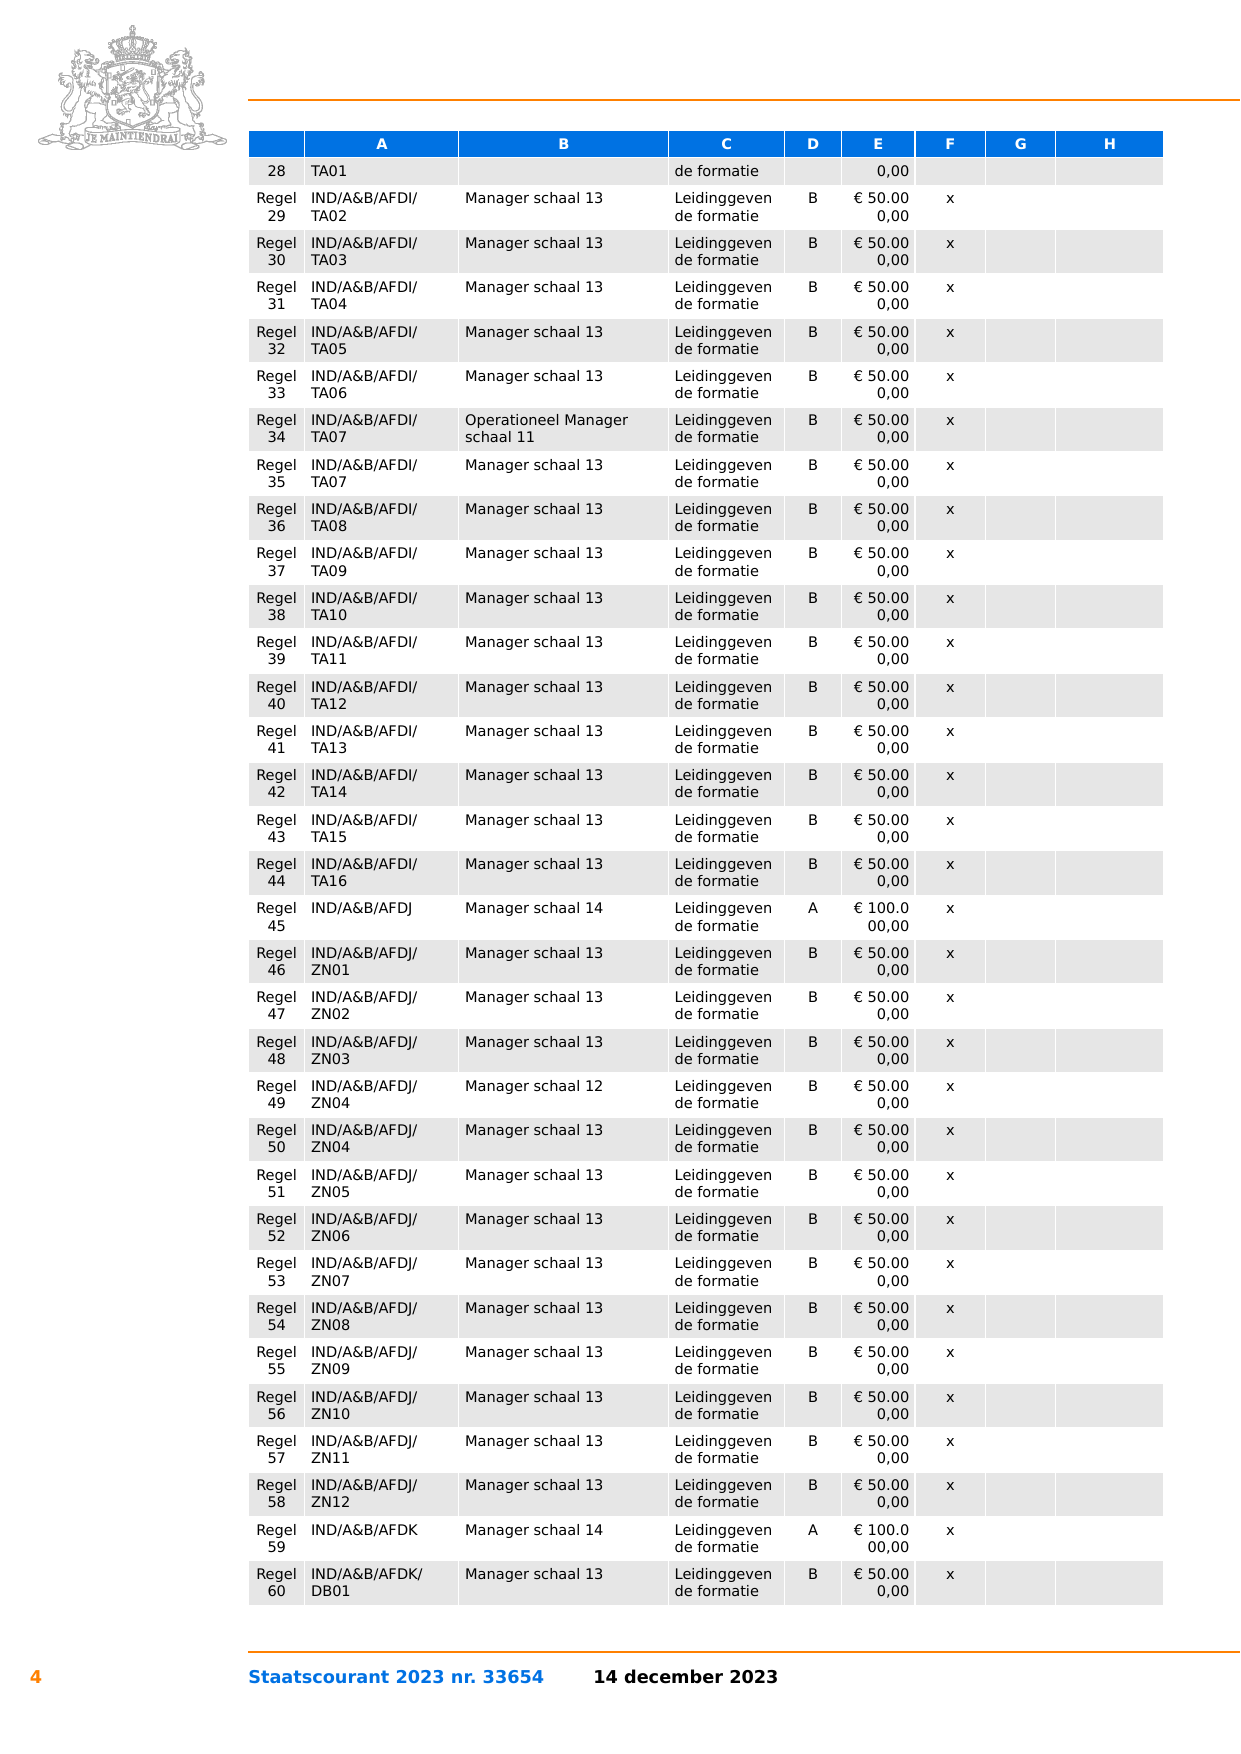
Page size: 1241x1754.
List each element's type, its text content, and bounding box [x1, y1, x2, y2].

table_cell [1056, 186, 1163, 229]
table_cell B [785, 1029, 841, 1072]
table_cell Manager schaal 13 [459, 452, 668, 495]
table_cell Leidinggevende formatie [669, 363, 784, 407]
table_cell € 50.000,00 [842, 1162, 914, 1205]
table_cell IND/A&B/AFDJ/ZN09 [305, 1340, 458, 1383]
table_cell B [785, 940, 841, 983]
table_cell [1056, 1029, 1163, 1072]
table_cell Operationeel Manager schaal 11 [459, 408, 668, 451]
table_cell Regel 30 [249, 230, 304, 273]
table_cell [1056, 230, 1163, 273]
table_cell IND/A&B/AFDI/TA07 [305, 408, 458, 451]
table_cell [1056, 718, 1163, 762]
table_cell [1056, 674, 1163, 717]
table_cell x [916, 807, 985, 850]
table_cell Regel 33 [249, 363, 304, 407]
table_cell Manager schaal 13 [459, 1295, 668, 1338]
table_cell Regel 50 [249, 1118, 304, 1161]
table_cell € 50.000,00 [842, 230, 914, 273]
table_cell Regel 60 [249, 1561, 304, 1605]
table_cell IND/A&B/AFDJ/ZN02 [305, 985, 458, 1028]
table_cell [1056, 896, 1163, 939]
table_cell € 50.000,00 [842, 1295, 914, 1338]
table_cell B [785, 630, 841, 673]
table_cell € 50.000,00 [842, 807, 914, 850]
table_cell Regel 59 [249, 1517, 304, 1560]
table_cell [1056, 496, 1163, 540]
table_cell Manager schaal 13 [459, 1428, 668, 1472]
table_cell x [916, 1428, 985, 1472]
table_cell x [916, 1162, 985, 1205]
table_cell [1056, 851, 1163, 895]
table_header B [459, 131, 668, 157]
table_cell Regel 48 [249, 1029, 304, 1072]
table_cell Regel 47 [249, 985, 304, 1028]
table_cell Regel 54 [249, 1295, 304, 1338]
table_cell IND/A&B/AFDJ/ZN10 [305, 1384, 458, 1427]
table_cell Leidinggevende formatie [669, 1428, 784, 1472]
table_cell B [785, 408, 841, 451]
table_cell Leidinggevende formatie [669, 1340, 784, 1383]
table_cell Leidinggevende formatie [669, 1118, 784, 1161]
table_cell [986, 408, 1055, 451]
table_cell IND/A&B/AFDJ/ZN01 [305, 940, 458, 983]
table_cell IND/A&B/AFDI/TA02 [305, 186, 458, 229]
table_cell Manager schaal 13 [459, 851, 668, 895]
table_cell Leidinggevende formatie [669, 1251, 784, 1294]
table_cell [986, 230, 1055, 273]
table_cell B [785, 496, 841, 540]
table_cell B [785, 1206, 841, 1250]
table_cell Leidinggevende formatie [669, 1295, 784, 1338]
table_cell Regel 44 [249, 851, 304, 895]
table_cell x [916, 319, 985, 362]
table_cell € 50.000,00 [842, 1118, 914, 1161]
table_cell [986, 1561, 1055, 1605]
table_cell B [785, 452, 841, 495]
table_cell € 50.000,00 [842, 319, 914, 362]
table_cell Leidinggevende formatie [669, 718, 784, 762]
table_cell [986, 630, 1055, 673]
table_cell x [916, 186, 985, 229]
table_cell IND/A&B/AFDI/TA16 [305, 851, 458, 895]
table_cell € 50.000,00 [842, 363, 914, 407]
table_cell [1056, 452, 1163, 495]
table_cell B [785, 1384, 841, 1427]
table_cell € 50.000,00 [842, 1029, 914, 1072]
table_cell B [785, 1428, 841, 1472]
table_cell B [785, 985, 841, 1028]
table_cell B [785, 363, 841, 407]
table_cell [1056, 1517, 1163, 1560]
table_cell B [785, 1561, 841, 1605]
table_header A [305, 131, 458, 157]
table_cell [986, 452, 1055, 495]
table_cell Manager schaal 14 [459, 896, 668, 939]
table_cell Manager schaal 13 [459, 230, 668, 273]
table_cell € 50.000,00 [842, 940, 914, 983]
table_cell IND/A&B/AFDI/TA06 [305, 363, 458, 407]
table_cell B [785, 1118, 841, 1161]
table_cell IND/A&B/AFDI/TA10 [305, 585, 458, 628]
table_cell B [785, 807, 841, 850]
table_header D [785, 131, 841, 157]
table_cell x [916, 1561, 985, 1605]
table_cell Manager schaal 12 [459, 1073, 668, 1117]
table_header H [1056, 131, 1163, 157]
table_cell Regel 43 [249, 807, 304, 850]
table_cell [986, 807, 1055, 850]
table_cell [1056, 1251, 1163, 1294]
table_cell Manager schaal 13 [459, 1340, 668, 1383]
table_cell B [785, 1073, 841, 1117]
table_cell Regel 36 [249, 496, 304, 540]
table_header E [842, 131, 914, 157]
table_cell Manager schaal 13 [459, 1561, 668, 1605]
table_cell [986, 1384, 1055, 1427]
table_cell [1056, 1118, 1163, 1161]
table_cell [1056, 1295, 1163, 1338]
table_cell € 50.000,00 [842, 1073, 914, 1117]
table_cell € 50.000,00 [842, 275, 914, 318]
table_cell € 50.000,00 [842, 408, 914, 451]
table_cell x [916, 940, 985, 983]
table_cell Regel 57 [249, 1428, 304, 1472]
table_cell Regel 42 [249, 763, 304, 806]
table_cell x [916, 1517, 985, 1560]
table_cell Manager schaal 13 [459, 985, 668, 1028]
table_cell [986, 1073, 1055, 1117]
table_cell IND/A&B/AFDJ/ZN06 [305, 1206, 458, 1250]
table_cell Regel 38 [249, 585, 304, 628]
table_cell Leidinggevende formatie [669, 585, 784, 628]
table_cell Regel 41 [249, 718, 304, 762]
table_header G [986, 131, 1055, 157]
table_cell Regel 52 [249, 1206, 304, 1250]
table_cell IND/A&B/AFDJ/ZN08 [305, 1295, 458, 1338]
table_cell Regel 49 [249, 1073, 304, 1117]
table_cell B [785, 1295, 841, 1338]
table_cell € 50.000,00 [842, 630, 914, 673]
table_cell Regel 37 [249, 541, 304, 584]
table_cell IND/A&B/AFDK [305, 1517, 458, 1560]
table_cell Manager schaal 14 [459, 1517, 668, 1560]
table_cell [986, 896, 1055, 939]
table_header [249, 131, 304, 157]
table_cell IND/A&B/AFDJ/ZN04 [305, 1073, 458, 1117]
table_cell IND/A&B/AFDJ/ZN07 [305, 1251, 458, 1294]
table_cell A [785, 896, 841, 939]
table_cell Manager schaal 13 [459, 496, 668, 540]
table_cell IND/A&B/AFDI/TA11 [305, 630, 458, 673]
table_cell Manager schaal 13 [459, 1162, 668, 1205]
table_cell Leidinggevende formatie [669, 230, 784, 273]
table_cell B [785, 674, 841, 717]
table_cell [1056, 1206, 1163, 1250]
table_cell [1056, 319, 1163, 362]
table_cell Manager schaal 13 [459, 1251, 668, 1294]
table_cell Manager schaal 13 [459, 1118, 668, 1161]
table_cell Manager schaal 13 [459, 1473, 668, 1516]
table_cell B [785, 1251, 841, 1294]
table_cell Manager schaal 13 [459, 363, 668, 407]
table_cell B [785, 851, 841, 895]
table_cell [986, 674, 1055, 717]
table_cell Manager schaal 13 [459, 275, 668, 318]
table_cell [1056, 807, 1163, 850]
table_cell [986, 496, 1055, 540]
table_cell € 50.000,00 [842, 496, 914, 540]
table_cell [986, 1340, 1055, 1383]
table_cell Manager schaal 13 [459, 186, 668, 229]
table_cell B [785, 541, 841, 584]
table_cell IND/A&B/AFDI/TA09 [305, 541, 458, 584]
table_cell x [916, 718, 985, 762]
table_cell IND/A&B/AFDJ [305, 896, 458, 939]
table_cell [986, 851, 1055, 895]
table_cell de formatie [669, 158, 784, 185]
table_cell [1056, 1428, 1163, 1472]
table_cell B [785, 585, 841, 628]
table_cell TA01 [305, 158, 458, 185]
table_cell € 50.000,00 [842, 718, 914, 762]
table_cell IND/A&B/AFDI/TA08 [305, 496, 458, 540]
table_cell € 50.000,00 [842, 1473, 914, 1516]
table_cell [1056, 630, 1163, 673]
table_cell Leidinggevende formatie [669, 319, 784, 362]
table_cell [785, 158, 841, 185]
table_cell Manager schaal 13 [459, 541, 668, 584]
table_cell IND/A&B/AFDJ/ZN11 [305, 1428, 458, 1472]
picture [38, 25, 227, 150]
table_cell Leidinggevende formatie [669, 1384, 784, 1427]
table_cell x [916, 1473, 985, 1516]
table_cell € 50.000,00 [842, 763, 914, 806]
table_cell [986, 1473, 1055, 1516]
table_cell x [916, 1340, 985, 1383]
table_cell Leidinggevende formatie [669, 408, 784, 451]
table_cell € 100.000,00 [842, 896, 914, 939]
table_cell [1056, 1340, 1163, 1383]
table_cell [1056, 985, 1163, 1028]
table_cell Leidinggevende formatie [669, 496, 784, 540]
table_cell IND/A&B/AFDJ/ZN03 [305, 1029, 458, 1072]
table_cell IND/A&B/AFDI/TA12 [305, 674, 458, 717]
table_cell € 50.000,00 [842, 851, 914, 895]
table_cell [1056, 541, 1163, 584]
table_cell B [785, 1162, 841, 1205]
table_cell € 50.000,00 [842, 1428, 914, 1472]
table_cell x [916, 630, 985, 673]
table_cell Leidinggevende formatie [669, 940, 784, 983]
table_cell x [916, 363, 985, 407]
table_cell B [785, 1473, 841, 1516]
table_cell A [785, 1517, 841, 1560]
table_cell € 100.000,00 [842, 1517, 914, 1560]
table_cell [986, 363, 1055, 407]
table_cell x [916, 496, 985, 540]
table_cell € 50.000,00 [842, 1251, 914, 1294]
table_cell Leidinggevende formatie [669, 674, 784, 717]
table_cell Leidinggevende formatie [669, 1206, 784, 1250]
table_cell Manager schaal 13 [459, 718, 668, 762]
table_cell € 50.000,00 [842, 186, 914, 229]
table_cell Leidinggevende formatie [669, 1162, 784, 1205]
table_cell [986, 1118, 1055, 1161]
table_cell x [916, 230, 985, 273]
table_cell IND/A&B/AFDI/TA04 [305, 275, 458, 318]
table_cell [986, 1029, 1055, 1072]
table_cell [1056, 363, 1163, 407]
table_cell Regel 55 [249, 1340, 304, 1383]
table_cell x [916, 985, 985, 1028]
table_cell [986, 1428, 1055, 1472]
table_cell [986, 1206, 1055, 1250]
table_cell x [916, 1384, 985, 1427]
table_cell Regel 32 [249, 319, 304, 362]
table_cell x [916, 1118, 985, 1161]
table_cell x [916, 585, 985, 628]
table_cell [986, 319, 1055, 362]
table_cell [1056, 1473, 1163, 1516]
table_cell x [916, 275, 985, 318]
table_header C [669, 131, 784, 157]
table_cell Leidinggevende formatie [669, 807, 784, 850]
table_cell IND/A&B/AFDI/TA13 [305, 718, 458, 762]
table_cell Leidinggevende formatie [669, 851, 784, 895]
table_cell Regel 56 [249, 1384, 304, 1427]
table_cell € 50.000,00 [842, 452, 914, 495]
table_cell Regel 39 [249, 630, 304, 673]
table_cell [1056, 1162, 1163, 1205]
table_cell [986, 275, 1055, 318]
table_cell Regel 40 [249, 674, 304, 717]
table_cell Leidinggevende formatie [669, 1029, 784, 1072]
table_cell [986, 585, 1055, 628]
table_cell IND/A&B/AFDI/TA15 [305, 807, 458, 850]
table_cell [986, 158, 1055, 185]
table_cell [986, 940, 1055, 983]
table_cell x [916, 674, 985, 717]
table_cell x [916, 763, 985, 806]
table_cell Regel 58 [249, 1473, 304, 1516]
table_cell Regel 35 [249, 452, 304, 495]
table_cell Leidinggevende formatie [669, 896, 784, 939]
table_cell Regel 51 [249, 1162, 304, 1205]
table_cell Manager schaal 13 [459, 940, 668, 983]
table_cell Manager schaal 13 [459, 1384, 668, 1427]
table_cell x [916, 408, 985, 451]
table_cell x [916, 452, 985, 495]
table_cell x [916, 851, 985, 895]
table_cell B [785, 718, 841, 762]
table_cell Leidinggevende formatie [669, 985, 784, 1028]
table_cell Leidinggevende formatie [669, 630, 784, 673]
table_cell Manager schaal 13 [459, 1029, 668, 1072]
table_cell Leidinggevende formatie [669, 452, 784, 495]
table_cell x [916, 541, 985, 584]
table_cell IND/A&B/AFDJ/ZN04 [305, 1118, 458, 1161]
table_cell Regel 29 [249, 186, 304, 229]
table_cell B [785, 319, 841, 362]
table_cell x [916, 1073, 985, 1117]
table_cell Leidinggevende formatie [669, 1073, 784, 1117]
table_cell [986, 1162, 1055, 1205]
table_cell € 50.000,00 [842, 1384, 914, 1427]
table_cell IND/A&B/AFDI/TA03 [305, 230, 458, 273]
table_cell [1056, 1073, 1163, 1117]
table_cell € 50.000,00 [842, 1206, 914, 1250]
table_cell [986, 541, 1055, 584]
table_cell x [916, 896, 985, 939]
table_cell Regel 31 [249, 275, 304, 318]
table_cell Regel 53 [249, 1251, 304, 1294]
table_cell [986, 1295, 1055, 1338]
table_cell x [916, 1295, 985, 1338]
table_cell [986, 1251, 1055, 1294]
table_cell IND/A&B/AFDK/DB01 [305, 1561, 458, 1605]
table_cell Leidinggevende formatie [669, 1517, 784, 1560]
table_cell [459, 158, 668, 185]
table_cell [986, 763, 1055, 806]
table_cell Manager schaal 13 [459, 807, 668, 850]
table_cell IND/A&B/AFDI/TA07 [305, 452, 458, 495]
table_cell € 50.000,00 [842, 1561, 914, 1605]
table_cell IND/A&B/AFDI/TA05 [305, 319, 458, 362]
table_cell [986, 985, 1055, 1028]
table_cell € 50.000,00 [842, 1340, 914, 1383]
table_cell [1056, 763, 1163, 806]
table_cell B [785, 763, 841, 806]
table_cell IND/A&B/AFDJ/ZN12 [305, 1473, 458, 1516]
table_cell [1056, 158, 1163, 185]
table_cell Manager schaal 13 [459, 319, 668, 362]
table_cell [986, 718, 1055, 762]
table_cell Manager schaal 13 [459, 674, 668, 717]
table_cell x [916, 1029, 985, 1072]
table_cell [986, 186, 1055, 229]
table_cell [1056, 408, 1163, 451]
table_cell € 50.000,00 [842, 674, 914, 717]
table_cell [1056, 275, 1163, 318]
table_cell Leidinggevende formatie [669, 541, 784, 584]
table_cell Manager schaal 13 [459, 585, 668, 628]
table_cell [1056, 1561, 1163, 1605]
table_cell Leidinggevende formatie [669, 186, 784, 229]
table_cell € 50.000,00 [842, 541, 914, 584]
table_cell Leidinggevende formatie [669, 275, 784, 318]
table_cell Manager schaal 13 [459, 763, 668, 806]
table_cell Regel 45 [249, 896, 304, 939]
table_cell B [785, 186, 841, 229]
table_cell B [785, 1340, 841, 1383]
table_cell B [785, 275, 841, 318]
table_cell B [785, 230, 841, 273]
table_cell [986, 1517, 1055, 1560]
table_cell 28 [249, 158, 304, 185]
table_cell € 50.000,00 [842, 585, 914, 628]
table_header F [916, 131, 985, 157]
table_cell IND/A&B/AFDJ/ZN05 [305, 1162, 458, 1205]
table_cell [1056, 1384, 1163, 1427]
table_cell Regel 46 [249, 940, 304, 983]
table_cell x [916, 1251, 985, 1294]
table_cell Manager schaal 13 [459, 630, 668, 673]
table_cell Leidinggevende formatie [669, 763, 784, 806]
table_cell [916, 158, 985, 185]
table_cell € 50.000,00 [842, 985, 914, 1028]
table_cell x [916, 1206, 985, 1250]
table_cell Regel 34 [249, 408, 304, 451]
table_cell IND/A&B/AFDI/TA14 [305, 763, 458, 806]
table_cell 0,00 [842, 158, 914, 185]
table_cell Leidinggevende formatie [669, 1473, 784, 1516]
table_cell Leidinggevende formatie [669, 1561, 784, 1605]
table_cell [1056, 940, 1163, 983]
table_cell [1056, 585, 1163, 628]
table_cell Manager schaal 13 [459, 1206, 668, 1250]
